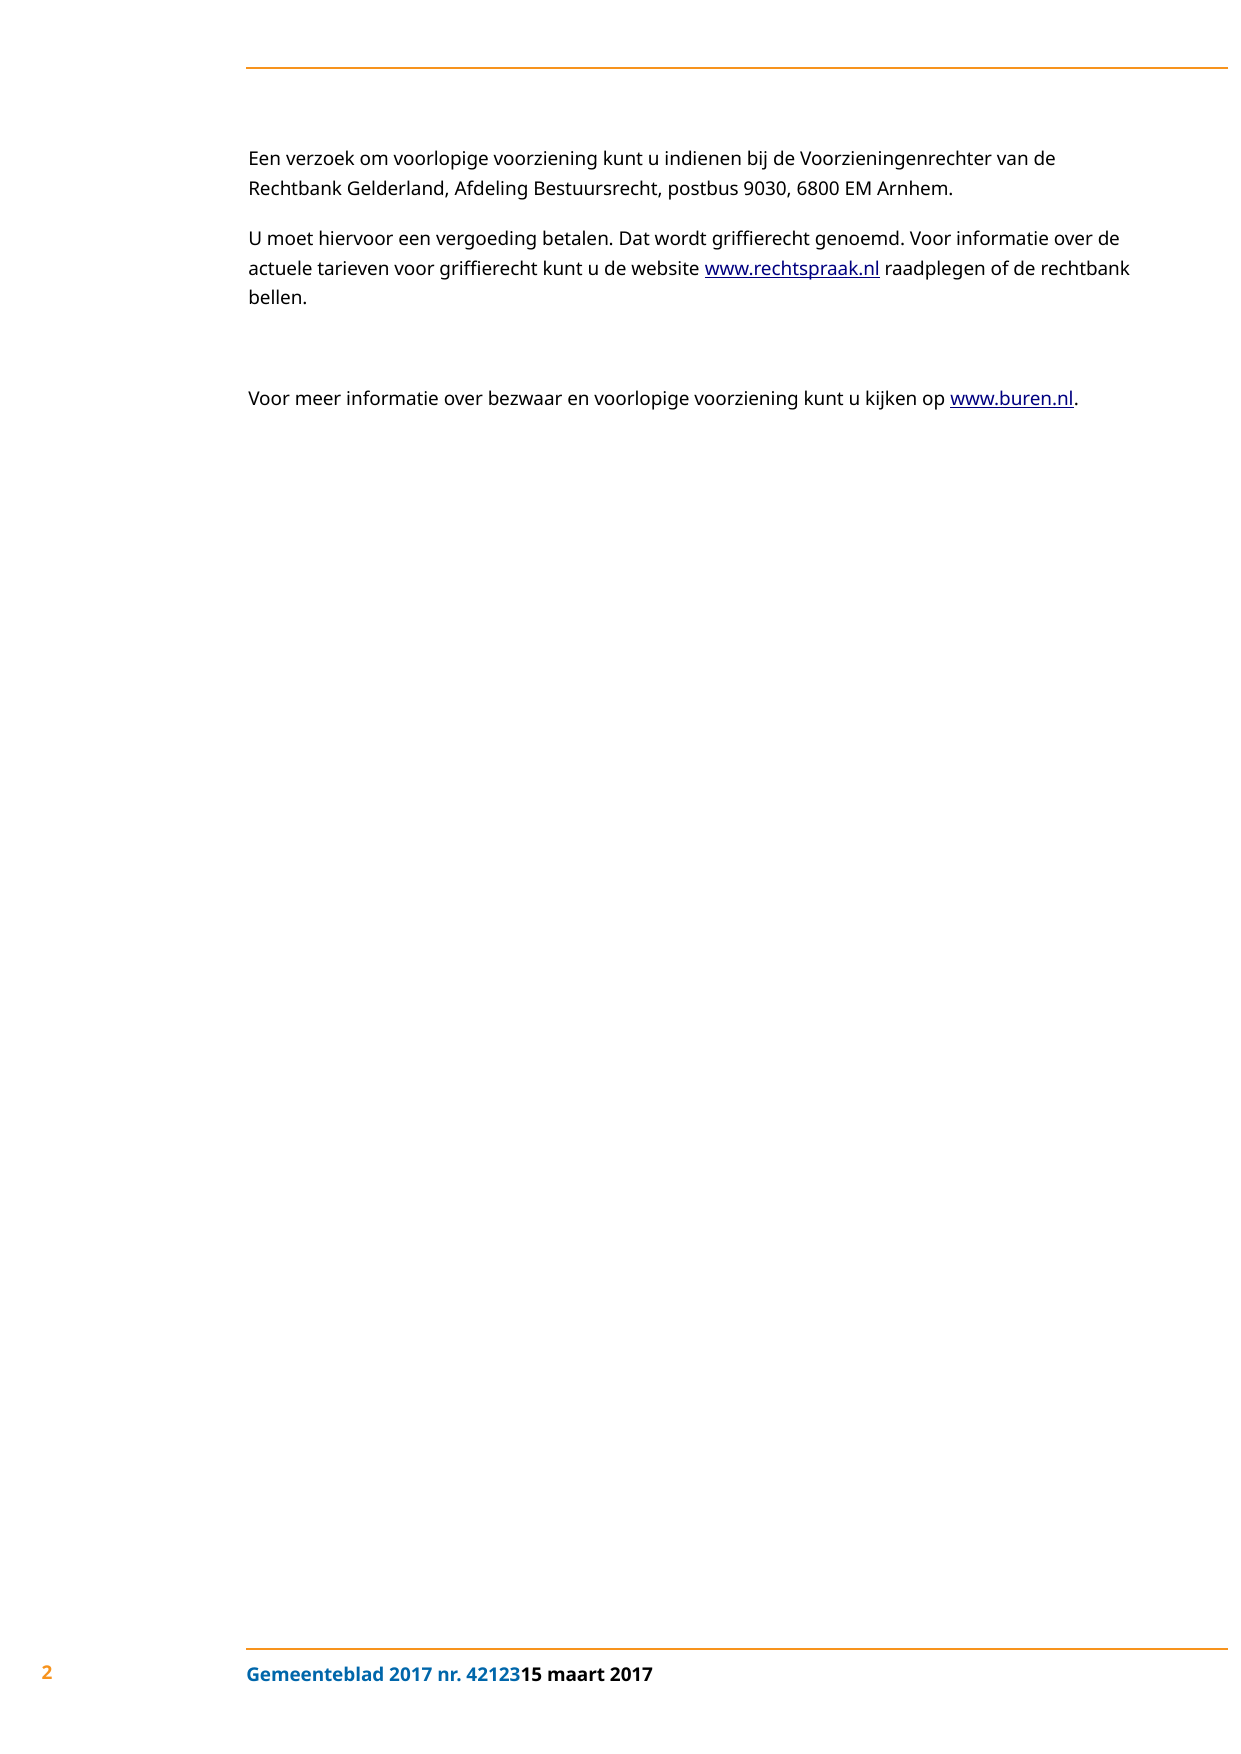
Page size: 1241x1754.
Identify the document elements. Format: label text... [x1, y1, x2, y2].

text U moet hiervoor een vergoeding betalen. Dat wordt griffierecht genoemd. Voor informatie over de actuele tarieven voor griffierecht kunt u de website www.rechtspraak.nl raadplegen of de rechtbank bellen. [248, 225, 1152, 310]
text Een verzoek om voorlopige voorziening kunt u indienen bij de Voorzieningenrechter van de Rechtbank Gelderland, Afdeling Bestuursrecht, postbus 9030, 6800 EM Arnhem. [248, 145, 1152, 201]
picture [41, 47, 231, 172]
text Voor meer informatie over bezwaar en voorlopige voorziening kunt u kijken op www.buren.nl. [248, 385, 1152, 411]
